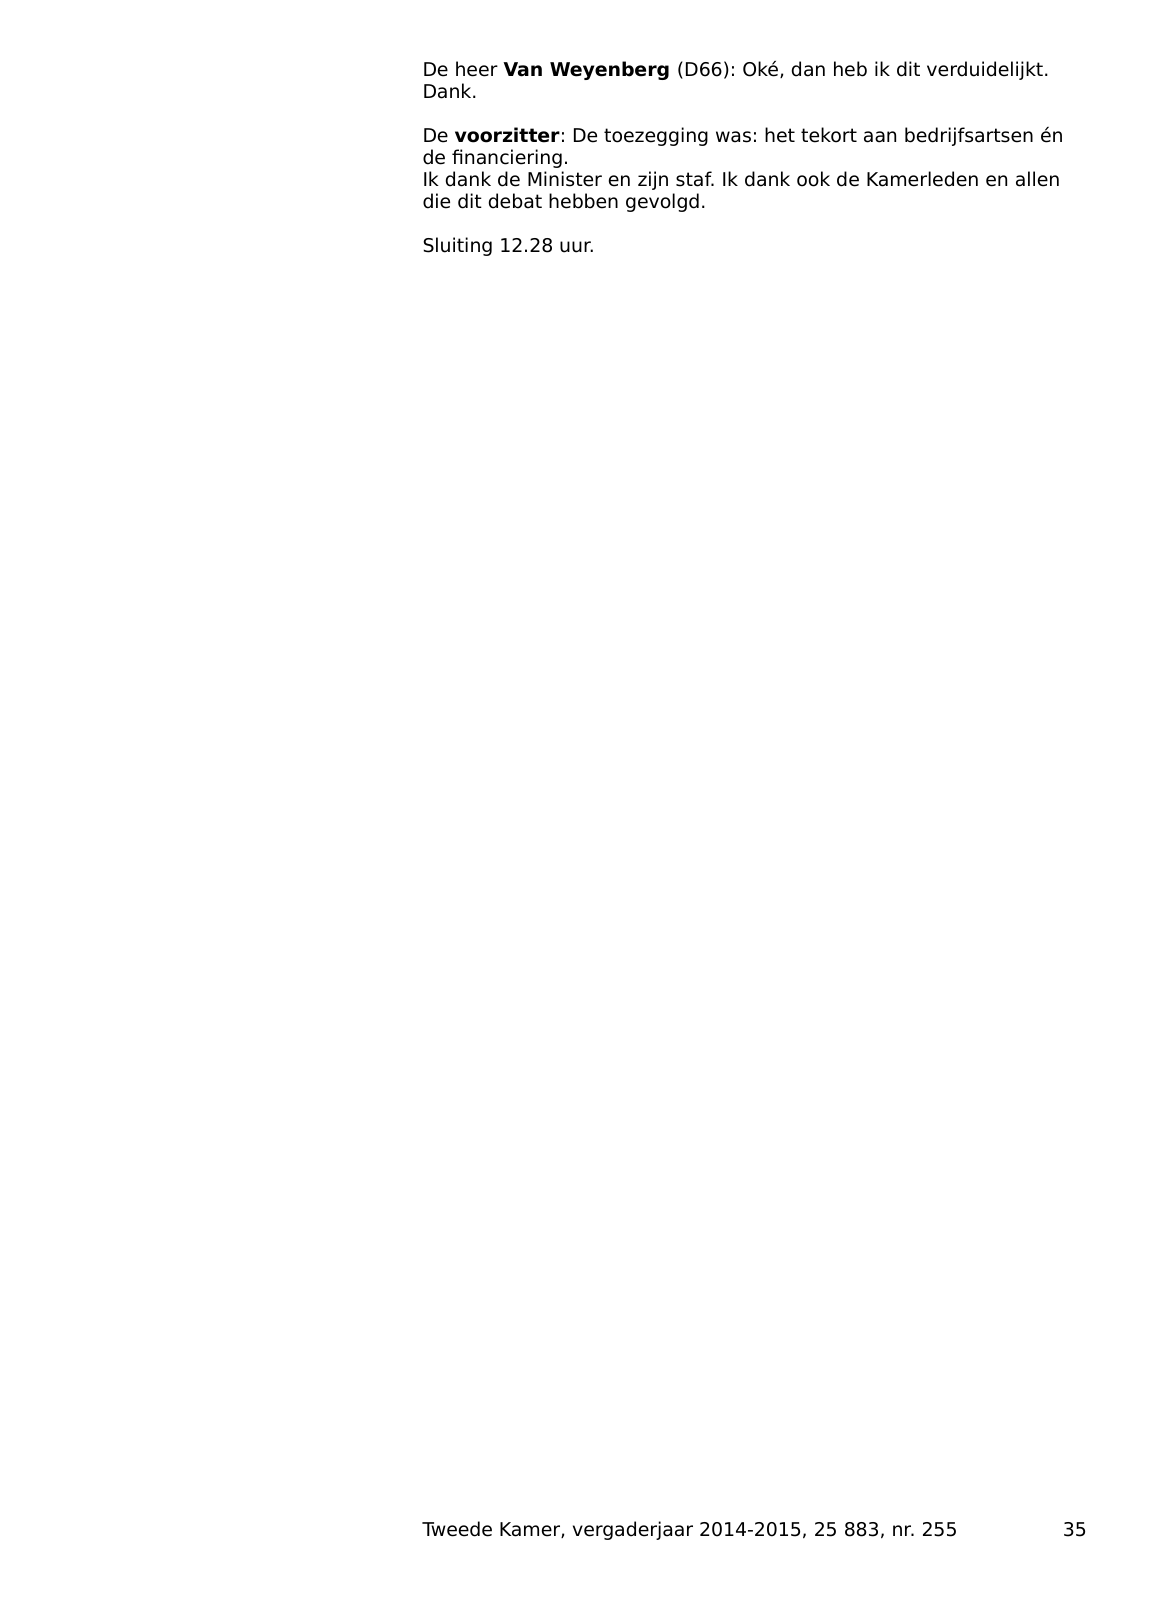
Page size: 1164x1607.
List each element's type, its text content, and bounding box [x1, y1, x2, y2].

text Ik dank de Minister en zijn staf. Ik dank ook de Kamerleden en allen die dit debat hebben gevolgd. [422, 169, 1087, 213]
text Sluiting 12.28 uur. [422, 235, 1087, 257]
text De voorzitter: De toezegging was: het tekort aan bedrijfsartsen én de financiering. [422, 125, 1087, 169]
text De heer Van Weyenberg (D66): Oké, dan heb ik dit verduidelijkt. Dank. [422, 59, 1087, 103]
